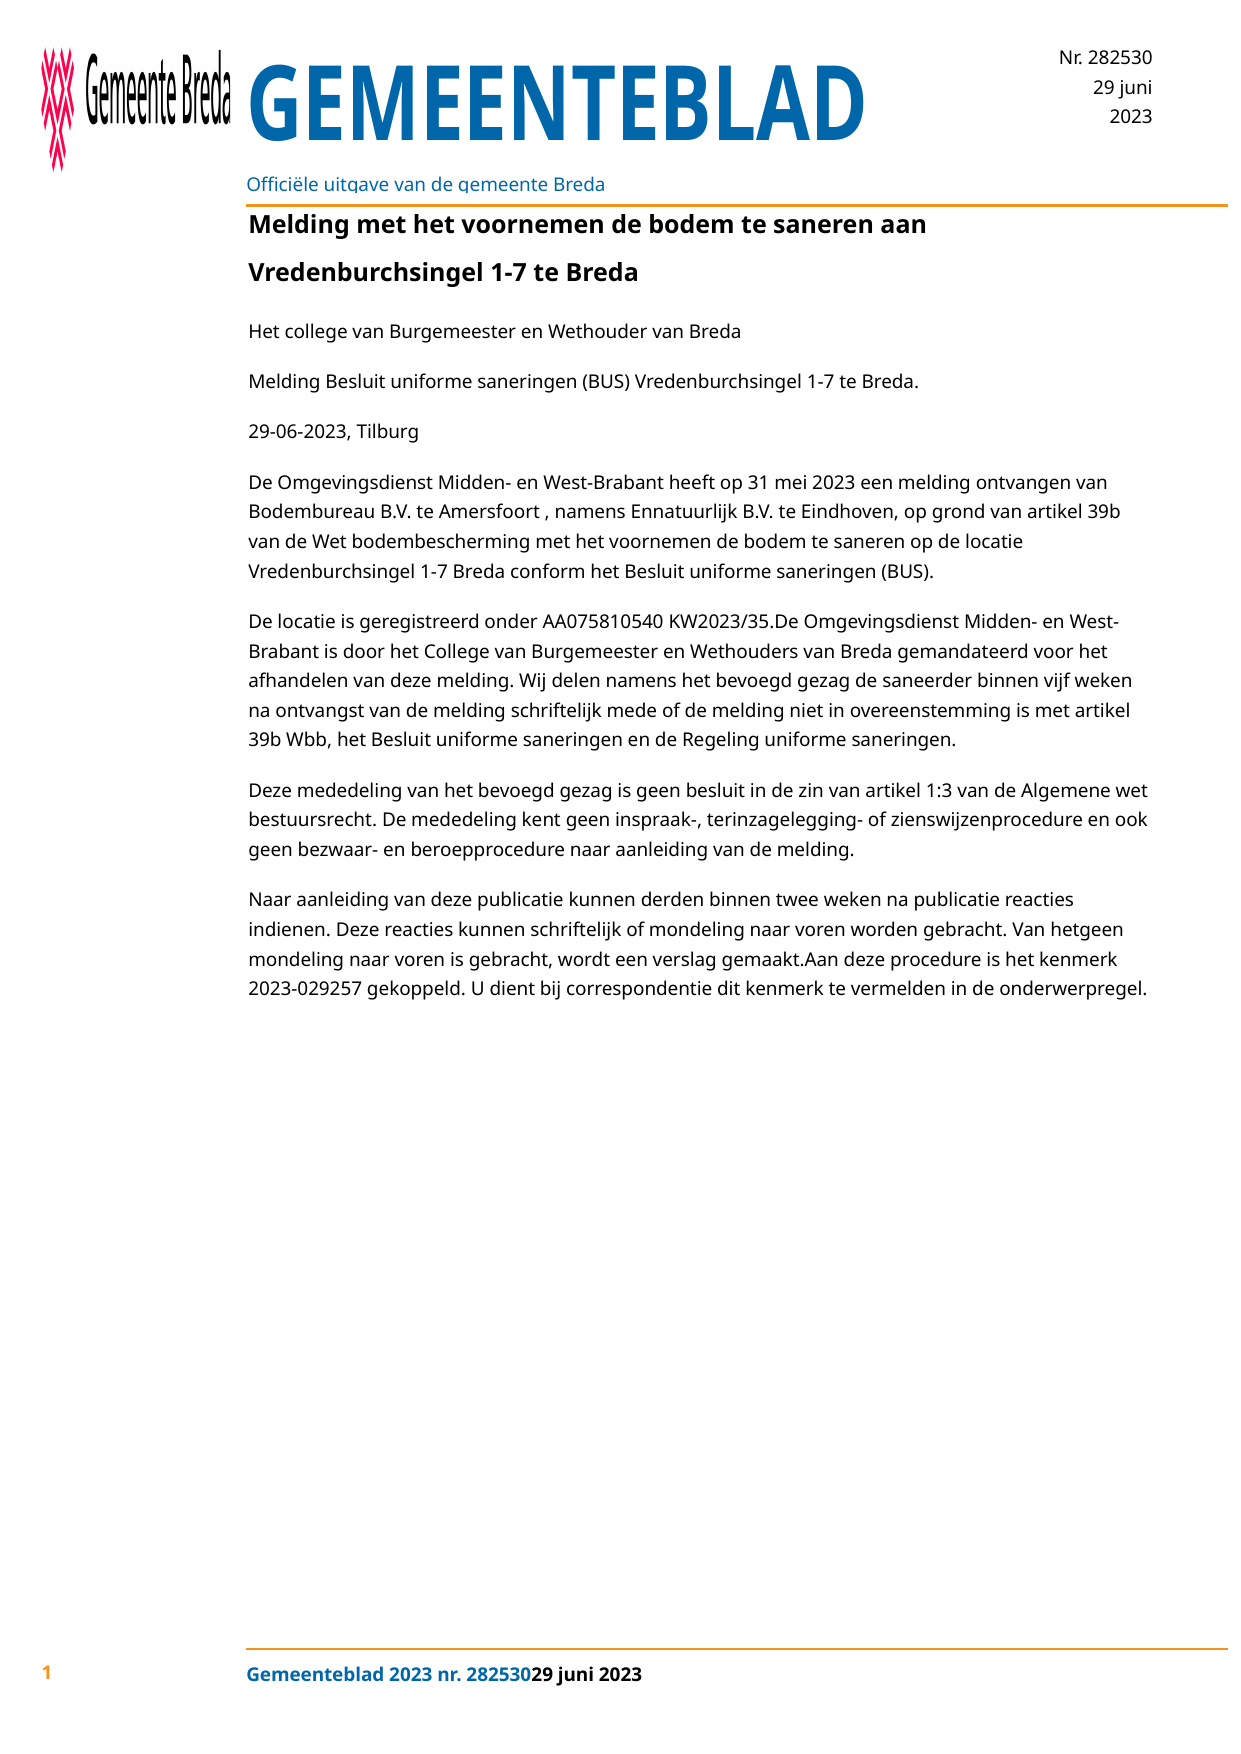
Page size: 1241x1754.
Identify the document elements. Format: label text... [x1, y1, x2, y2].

text 29-06-2023, Tilburg [248, 419, 1152, 444]
text Deze mededeling van het bevoegd gezag is geen besluit in de zin van artikel 1:3 van de Algemene wet bestuursrecht. De mededeling kent geen inspraak-, terinzagelegging- of zienswijzenprocedure en ook geen bezwaar- en beroepprocedure naar aanleiding van de melding. [248, 777, 1152, 862]
picture [41, 47, 231, 172]
text Melding met het voornemen de bodem te saneren aan Vredenburchsingel 1-7 te Breda [248, 207, 1152, 288]
text De locatie is geregistreerd onder AA075810540 KW2023/35.De Omgevingsdienst Midden- en West-Brabant is door het College van Burgemeester en Wethouders van Breda gemandateerd voor het afhandelen van deze melding. Wij delen namens het bevoegd gezag de saneerder binnen vijf weken na ontvangst van de melding schriftelijk mede of de melding niet in overeenstemming is met artikel 39b Wbb, het Besluit uniforme saneringen en de Regeling uniforme saneringen. [248, 608, 1152, 752]
text Het college van Burgemeester en Wethouder van Breda [248, 318, 1152, 344]
text Naar aanleiding van deze publicatie kunnen derden binnen twee weken na publicatie reacties indienen. Deze reacties kunnen schriftelijk of mondeling naar voren worden gebracht. Van hetgeen mondeling naar voren is gebracht, wordt een verslag gemaakt.Aan deze procedure is het kenmerk 2023-029257 gekoppeld. U dient bij correspondentie dit kenmerk te vermelden in de onderwerpregel. [248, 887, 1152, 1001]
text Melding Besluit uniforme saneringen (BUS) Vredenburchsingel 1-7 te Breda. [248, 368, 1152, 394]
text De Omgevingsdienst Midden- en West-Brabant heeft op 31 mei 2023 een melding ontvangen van Bodembureau B.V. te Amersfoort , namens Ennatuurlijk B.V. te Eindhoven, op grond van artikel 39b van de Wet bodembescherming met het voornemen de bodem te saneren op de locatie Vredenburchsingel 1-7 Breda conform het Besluit uniforme saneringen (BUS). [248, 469, 1152, 584]
